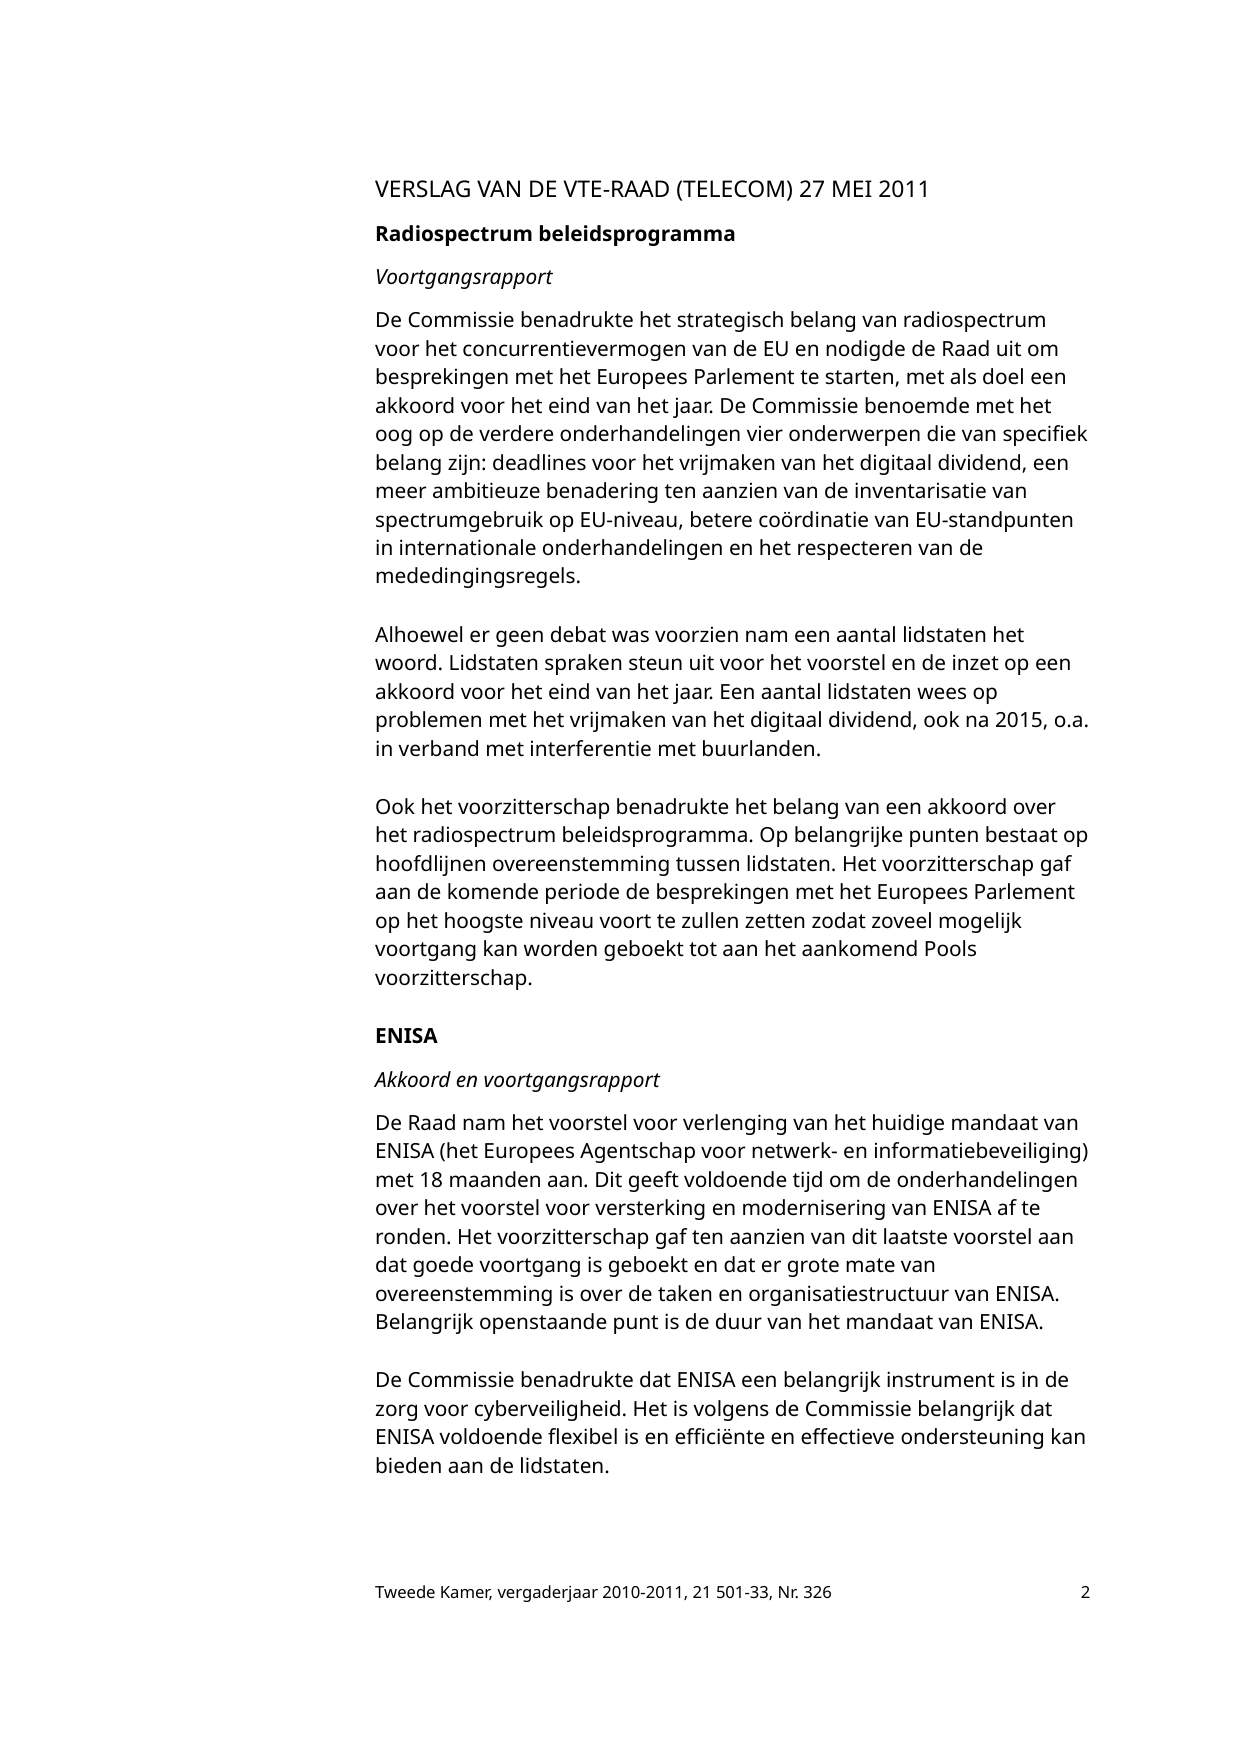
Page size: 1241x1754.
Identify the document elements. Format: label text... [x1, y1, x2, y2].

text ENISA [375, 1021, 1090, 1050]
text De Commissie benadrukte dat ENISA een belangrijk instrument is in de zorg voor cyberveiligheid. Het is volgens de Commissie belangrijk dat ENISA voldoende flexibel is en efficiënte en effectieve ondersteuning kan bieden aan de lidstaten. [375, 1366, 1090, 1479]
text Ook het voorzitterschap benadrukte het belang van een akkoord over het radiospectrum beleidsprogramma. Op belangrijke punten bestaat op hoofdlijnen overeenstemming tussen lidstaten. Het voorzitterschap gaf aan de komende periode de besprekingen met het Europees Parlement op het hoogste niveau voort te zullen zetten zodat zoveel mogelijk voortgang kan worden geboekt tot aan het aankomend Pools voorzitterschap. [375, 792, 1090, 991]
text Akkoord en voortgangsrapport [375, 1065, 1090, 1093]
text De Commissie benadrukte het strategisch belang van radiospectrum voor het concurrentievermogen van de EU en nodigde de Raad uit om besprekingen met het Europees Parlement te starten, met als doel een akkoord voor het eind van het jaar. De Commissie benoemde met het oog op de verdere onderhandelingen vier onderwerpen die van specifiek belang zijn: deadlines voor het vrijmaken van het digitaal dividend, een meer ambitieuze benadering ten aanzien van de inventarisatie van spectrumgebruik op EU-niveau, betere coördinatie van EU-standpunten in internationale onderhandelingen en het respecteren van de mededingingsregels. [375, 306, 1090, 590]
subtitle VERSLAG VAN DE VTE-RAAD (TELECOM) 27 MEI 2011 [375, 172, 1090, 204]
text Voortgangsrapport [375, 262, 1090, 291]
text Alhoewel er geen debat was voorzien nam een aantal lidstaten het woord. Lidstaten spraken steun uit voor het voorstel en de inzet op een akkoord voor het eind van het jaar. Een aantal lidstaten wees op problemen met het vrijmaken van het digitaal dividend, ook na 2015, o.a. in verband met interferentie met buurlanden. [375, 620, 1090, 762]
text Radiospectrum beleidsprogramma [375, 219, 1090, 247]
text De Raad nam het voorstel voor verlenging van het huidige mandaat van ENISA (het Europees Agentschap voor netwerk- en informatiebeveiliging) met 18 maanden aan. Dit geeft voldoende tijd om de onderhandelingen over het voorstel voor versterking en modernisering van ENISA af te ronden. Het voorzitterschap gaf ten aanzien van dit laatste voorstel aan dat goede voortgang is geboekt en dat er grote mate van overeenstemming is over de taken en organisatiestructuur van ENISA. Belangrijk openstaande punt is de duur van het mandaat van ENISA. [375, 1108, 1090, 1336]
